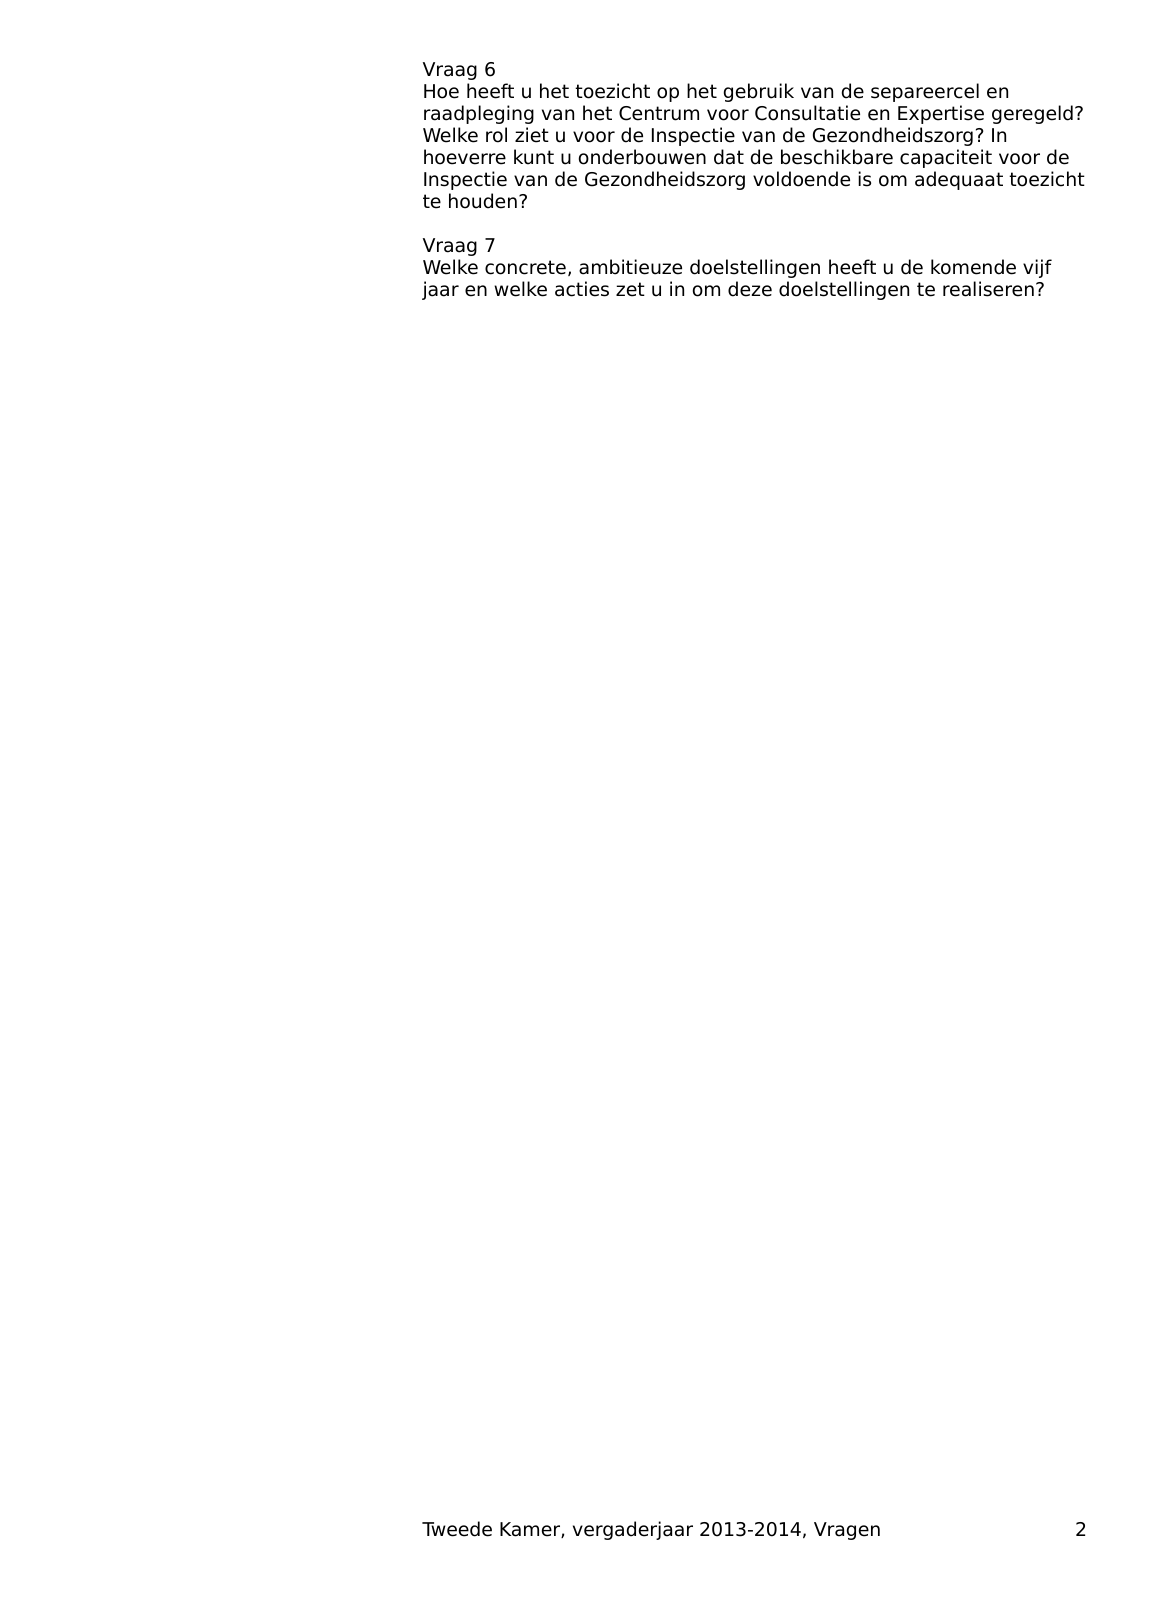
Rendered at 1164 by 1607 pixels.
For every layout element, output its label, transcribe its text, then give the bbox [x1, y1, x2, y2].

text Vraag 7 [422, 235, 1087, 257]
text Vraag 6 [422, 59, 1087, 81]
text Hoe heeft u het toezicht op het gebruik van de separeercel en raadpleging van het Centrum voor Consultatie en Expertise geregeld? Welke rol ziet u voor de Inspectie van de Gezondheidszorg? In hoeverre kunt u onderbouwen dat de beschikbare capaciteit voor de Inspectie van de Gezondheidszorg voldoende is om adequaat toezicht te houden? [422, 81, 1087, 213]
text Welke concrete, ambitieuze doelstellingen heeft u de komende vijf jaar en welke acties zet u in om deze doelstellingen te realiseren? [422, 257, 1087, 301]
